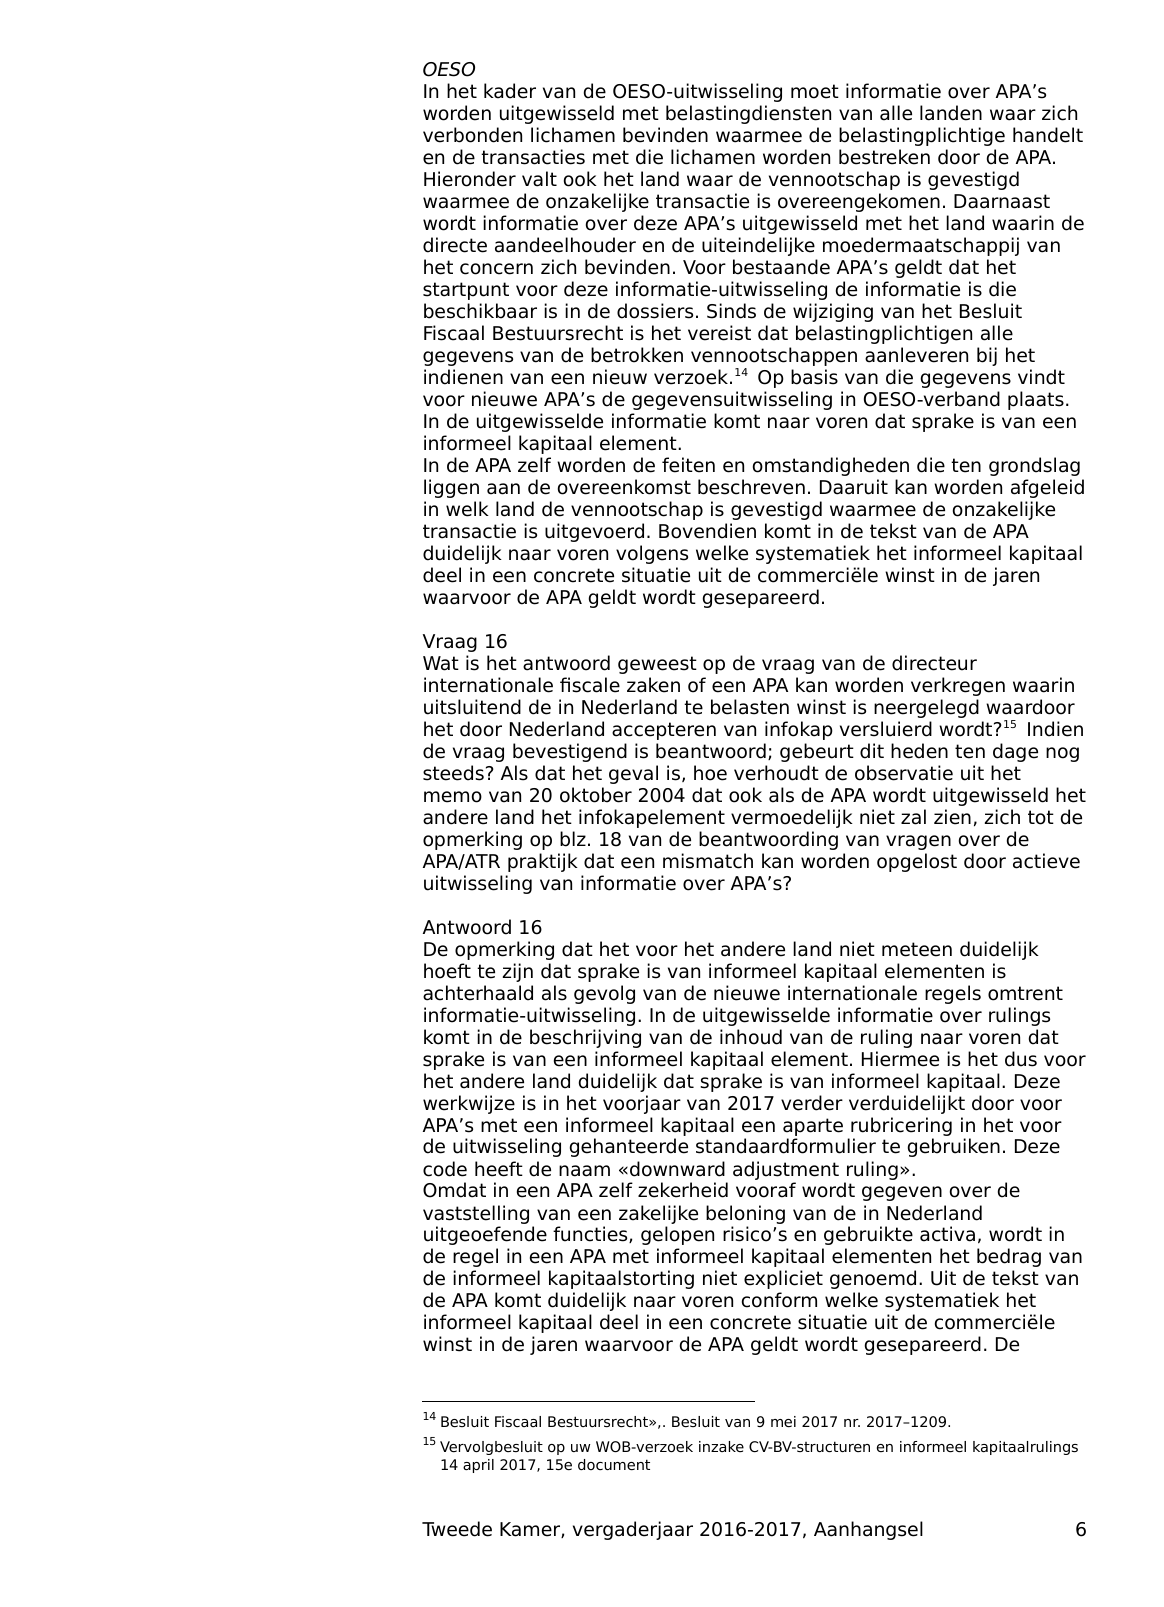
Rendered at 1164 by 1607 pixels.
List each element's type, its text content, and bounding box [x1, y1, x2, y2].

text Wat is het antwoord geweest op de vraag van de directeur internationale fiscale zaken of een APA kan worden verkregen waarin uitsluitend de in Nederland te belasten winst is neergelegd waardoor het door Nederland accepteren van infokap versluierd wordt? Indien de vraag bevestigend is beantwoord; gebeurt dit heden ten dage nog steeds? Als dat het geval is, hoe verhoudt de observatie uit het memo van 20 oktober 2004 dat ook als de APA wordt uitgewisseld het andere land het infokapelement vermoedelijk niet zal zien, zich tot de opmerking op blz. 18 van de beantwoording van vragen over de APA/ATR praktijk dat een mismatch kan worden opgelost door actieve uitwisseling van informatie over APA’s? [422, 653, 1087, 894]
text Besluit Fiscaal Bestuursrecht»,. Besluit van 9 mei 2017 nr. 2017–1209. [422, 1410, 1087, 1432]
text Vraag 16 [422, 631, 1087, 653]
text Antwoord 16 [422, 917, 1087, 939]
text Omdat in een APA zelf zekerheid vooraf wordt gegeven over de vaststelling van een zakelijke beloning van de in Nederland uitgeoefende functies, gelopen risico’s en gebruikte activa, wordt in de regel in een APA met informeel kapitaal elementen het bedrag van de informeel kapitaalstorting niet expliciet genoemd. Uit de tekst van de APA komt duidelijk naar voren conform welke systematiek het informeel kapitaal deel in een concrete situatie uit de commerciële winst in de jaren waarvoor de APA geldt wordt gesepareerd. De [422, 1180, 1087, 1356]
text In de APA zelf worden de feiten en omstandigheden die ten grondslag liggen aan de overeenkomst beschreven. Daaruit kan worden afgeleid in welk land de vennootschap is gevestigd waarmee de onzakelijke transactie is uitgevoerd. Bovendien komt in de tekst van de APA duidelijk naar voren volgens welke systematiek het informeel kapitaal deel in een concrete situatie uit de commerciële winst in de jaren waarvoor de APA geldt wordt gesepareerd. [422, 455, 1087, 608]
text OESO [422, 59, 1087, 81]
text Vervolgbesluit op uw WOB-verzoek inzake CV-BV-structuren en informeel kapitaalrulings 14 april 2017, 15e document [422, 1435, 1087, 1474]
text In het kader van de OESO-uitwisseling moet informatie over APA’s worden uitgewisseld met belastingdiensten van alle landen waar zich verbonden lichamen bevinden waarmee de belastingplichtige handelt en de transacties met die lichamen worden bestreken door de APA. Hieronder valt ook het land waar de vennootschap is gevestigd waarmee de onzakelijke transactie is overeengekomen. Daarnaast wordt informatie over deze APA’s uitgewisseld met het land waarin de directe aandeelhouder en de uiteindelijke moedermaatschappij van het concern zich bevinden. Voor bestaande APA’s geldt dat het startpunt voor deze informatie-uitwisseling de informatie is die beschikbaar is in de dossiers. Sinds de wijziging van het Besluit Fiscaal Bestuursrecht is het vereist dat belastingplichtigen alle gegevens van de betrokken vennootschappen aanleveren bij het indienen van een nieuw verzoek. Op basis van die gegevens vindt voor nieuwe APA’s de gegevensuitwisseling in OESO-verband plaats. In de uitgewisselde informatie komt naar voren dat sprake is van een informeel kapitaal element. [422, 81, 1087, 455]
text De opmerking dat het voor het andere land niet meteen duidelijk hoeft te zijn dat sprake is van informeel kapitaal elementen is achterhaald als gevolg van de nieuwe internationale regels omtrent informatie-uitwisseling. In de uitgewisselde informatie over rulings komt in de beschrijving van de inhoud van de ruling naar voren dat sprake is van een informeel kapitaal element. Hiermee is het dus voor het andere land duidelijk dat sprake is van informeel kapitaal. Deze werkwijze is in het voorjaar van 2017 verder verduidelijkt door voor APA’s met een informeel kapitaal een aparte rubricering in het voor de uitwisseling gehanteerde standaardformulier te gebruiken. Deze code heeft de naam «downward adjustment ruling». [422, 939, 1087, 1180]
